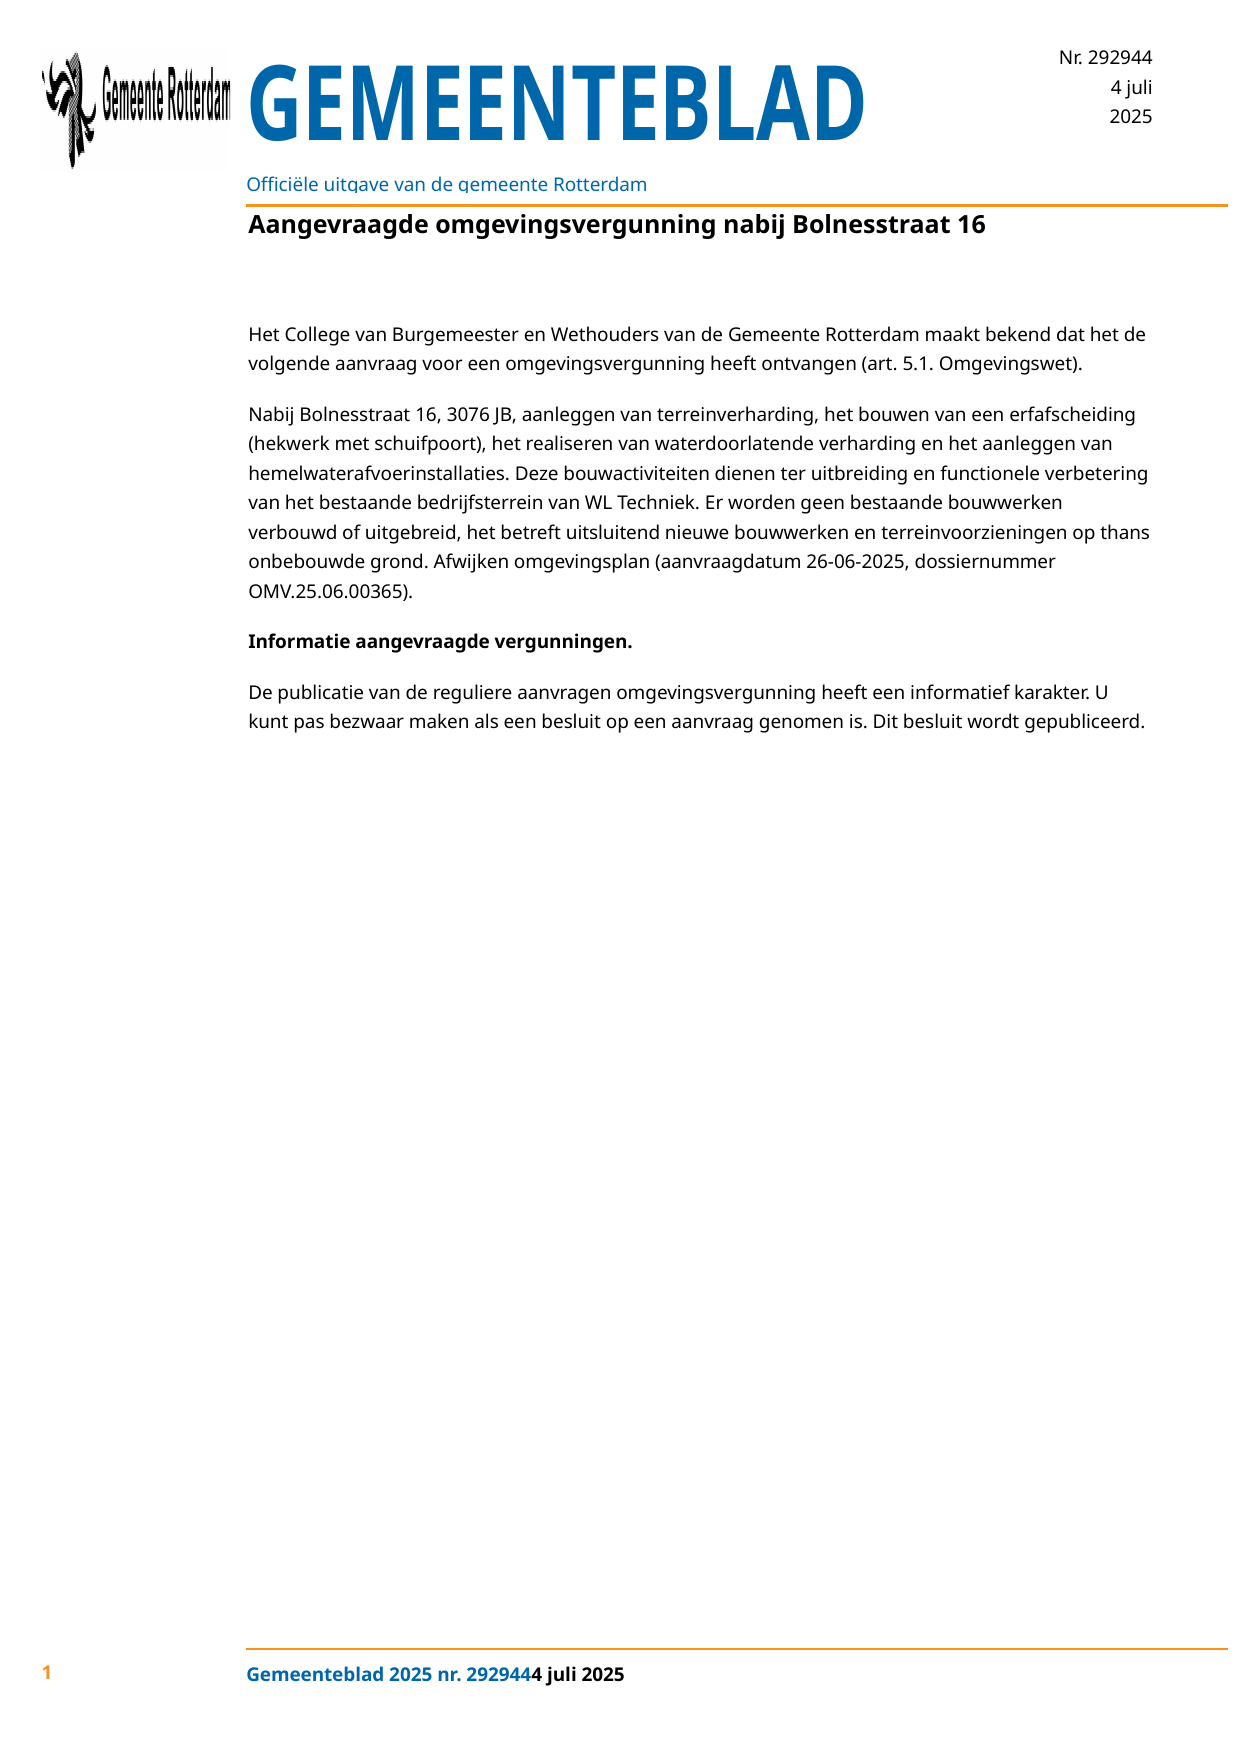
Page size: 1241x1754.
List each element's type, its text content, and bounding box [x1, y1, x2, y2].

text Het College van Burgemeester en Wethouders van de Gemeente Rotterdam maakt bekend dat het de volgende aanvraag voor een omgevingsvergunning heeft ontvangen (art. 5.1. Omgevingswet). [248, 321, 1152, 376]
text Aangevraagde omgevingsvergunning nabij Bolnesstraat 16 [248, 207, 1152, 241]
text De publicatie van de reguliere aanvragen omgevingsvergunning heeft een informatief karakter. U kunt pas bezwaar maken als een besluit op een aanvraag genomen is. Dit besluit wordt gepubliceerd. [248, 679, 1152, 734]
text Nabij Bolnesstraat 16, 3076 JB, aanleggen van terreinverharding, het bouwen van een erfafscheiding (hekwerk met schuifpoort), het realiseren van waterdoorlatende verharding en het aanleggen van hemelwaterafvoerinstallaties. Deze bouwactiviteiten dienen ter uitbreiding en functionele verbetering van het bestaande bedrijfsterrein van WL Techniek. Er worden geen bestaande bouwwerken verbouwd of uitgebreid, het betreft uitsluitend nieuwe bouwwerken en terreinvoorzieningen op thans onbebouwde grond. Afwijken omgevingsplan (aanvraagdatum 26-06-2025, dossiernummer OMV.25.06.00365). [248, 401, 1152, 604]
picture [41, 47, 231, 172]
text Informatie aangevraagde vergunningen. [248, 629, 1152, 654]
